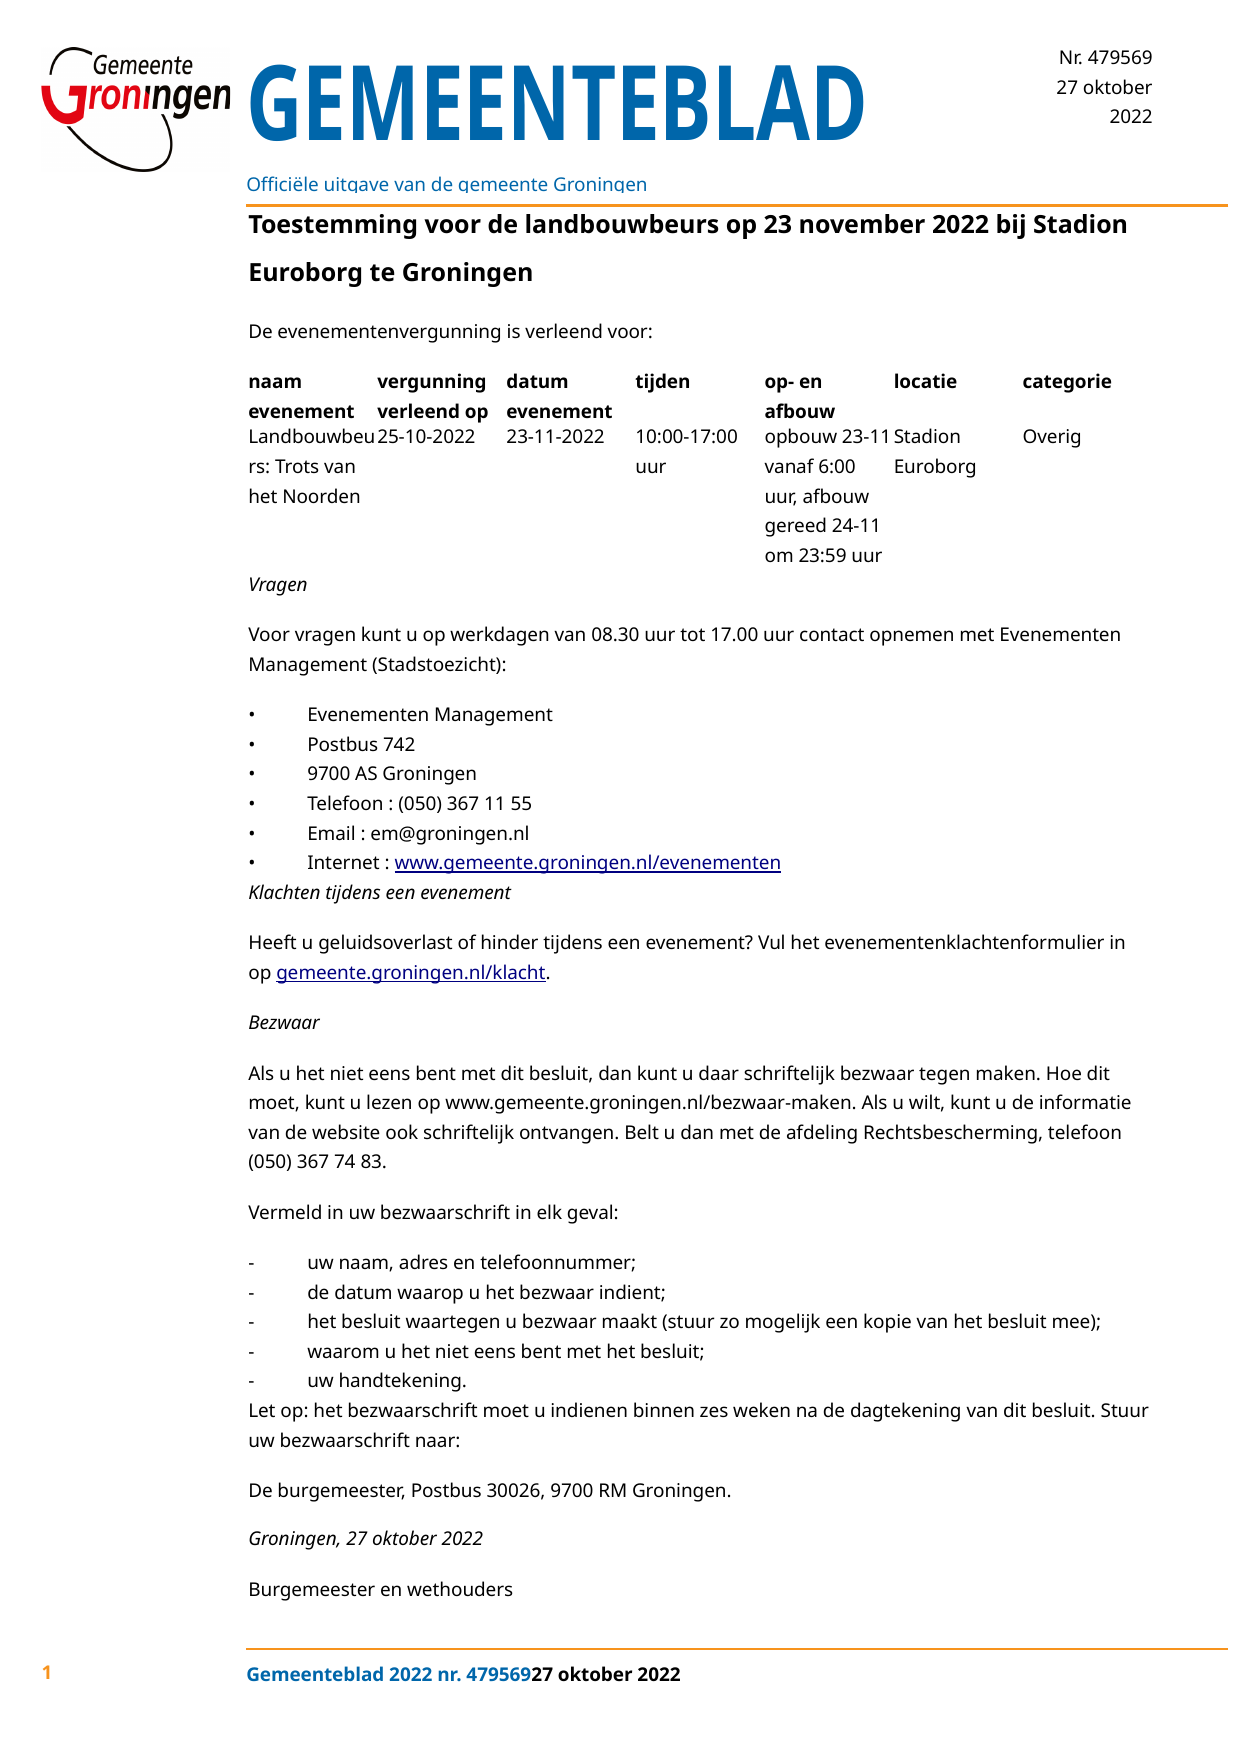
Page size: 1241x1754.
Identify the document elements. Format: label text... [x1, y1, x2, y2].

table_header datum evenement [506, 369, 635, 424]
list Email : em@groningen.nl [248, 820, 1152, 846]
text Vermeld in uw bezwaarschrift in elk geval: [248, 1199, 1152, 1225]
list Evenementen Management [248, 701, 1152, 727]
table_cell Overig [1023, 424, 1152, 568]
table_cell 25-10-2022 [377, 424, 506, 568]
table_header categorie [1023, 369, 1152, 424]
text Klachten tijdens een evenement [248, 879, 1152, 905]
table_cell Stadion Euroborg [894, 424, 1022, 568]
text Burgemeester en wethouders [248, 1577, 1152, 1602]
picture [41, 47, 231, 172]
table_header locatie [894, 369, 1022, 424]
table_header vergunning verleend op [377, 369, 506, 424]
text De evenementenvergunning is verleend voor: [248, 318, 1152, 344]
list uw naam, adres en telefoonnummer; [248, 1249, 1152, 1275]
list waarom u het niet eens bent met het besluit; [248, 1338, 1152, 1364]
table_cell 23-11-2022 [506, 424, 635, 568]
text Groningen, 27 oktober 2022 [248, 1525, 1152, 1551]
list Internet : www.gemeente.groningen.nl/evenementen [248, 849, 1152, 875]
text Als u het niet eens bent met dit besluit, dan kunt u daar schriftelijk bezwaar tegen maken. Hoe dit moet, kunt u lezen op www.gemeente.groningen.nl/bezwaar-maken. Als u wilt, kunt u de informatie van de website ook schriftelijk ontvangen. Belt u dan met de afdeling Rechtsbescherming, telefoon (050) 367 74 83. [248, 1060, 1152, 1174]
list uw handtekening. [248, 1368, 1152, 1393]
table_cell 10:00-17:00 uur [635, 424, 764, 568]
text De burgemeester, Postbus 30026, 9700 RM Groningen. [248, 1477, 1152, 1503]
table_header tijden [635, 369, 764, 424]
table_header op- en afbouw [764, 369, 893, 424]
table_cell Landbouwbeurs: Trots van het Noorden [248, 424, 377, 568]
text Vragen [248, 571, 1152, 597]
list de datum waarop u het bezwaar indient; [248, 1279, 1152, 1305]
text Heeft u geluidsoverlast of hinder tijdens een evenement? Vul het evenementenklachtenformulier in op gemeente.groningen.nl/klacht. [248, 929, 1152, 985]
list Telefoon : (050) 367 11 55 [248, 790, 1152, 816]
text Voor vragen kunt u op werkdagen van 08.30 uur tot 17.00 uur contact opnemen met Evenementen Management (Stadstoezicht): [248, 621, 1152, 677]
table_cell opbouw 23-11 vanaf 6:00 uur, afbouw gereed 24-11 om 23:59 uur [764, 424, 893, 568]
list Postbus 742 [248, 731, 1152, 757]
list 9700 AS Groningen [248, 761, 1152, 786]
table_header naam evenement [248, 369, 377, 424]
text Toestemming voor de landbouwbeurs op 23 november 2022 bij Stadion Euroborg te Groningen [248, 207, 1152, 288]
text Let op: het bezwaarschrift moet u indienen binnen zes weken na de dagtekening van dit besluit. Stuur uw bezwaarschrift naar: [248, 1397, 1152, 1453]
list het besluit waartegen u bezwaar maakt (stuur zo mogelijk een kopie van het besluit mee); [248, 1308, 1152, 1334]
text Bezwaar [248, 1009, 1152, 1035]
